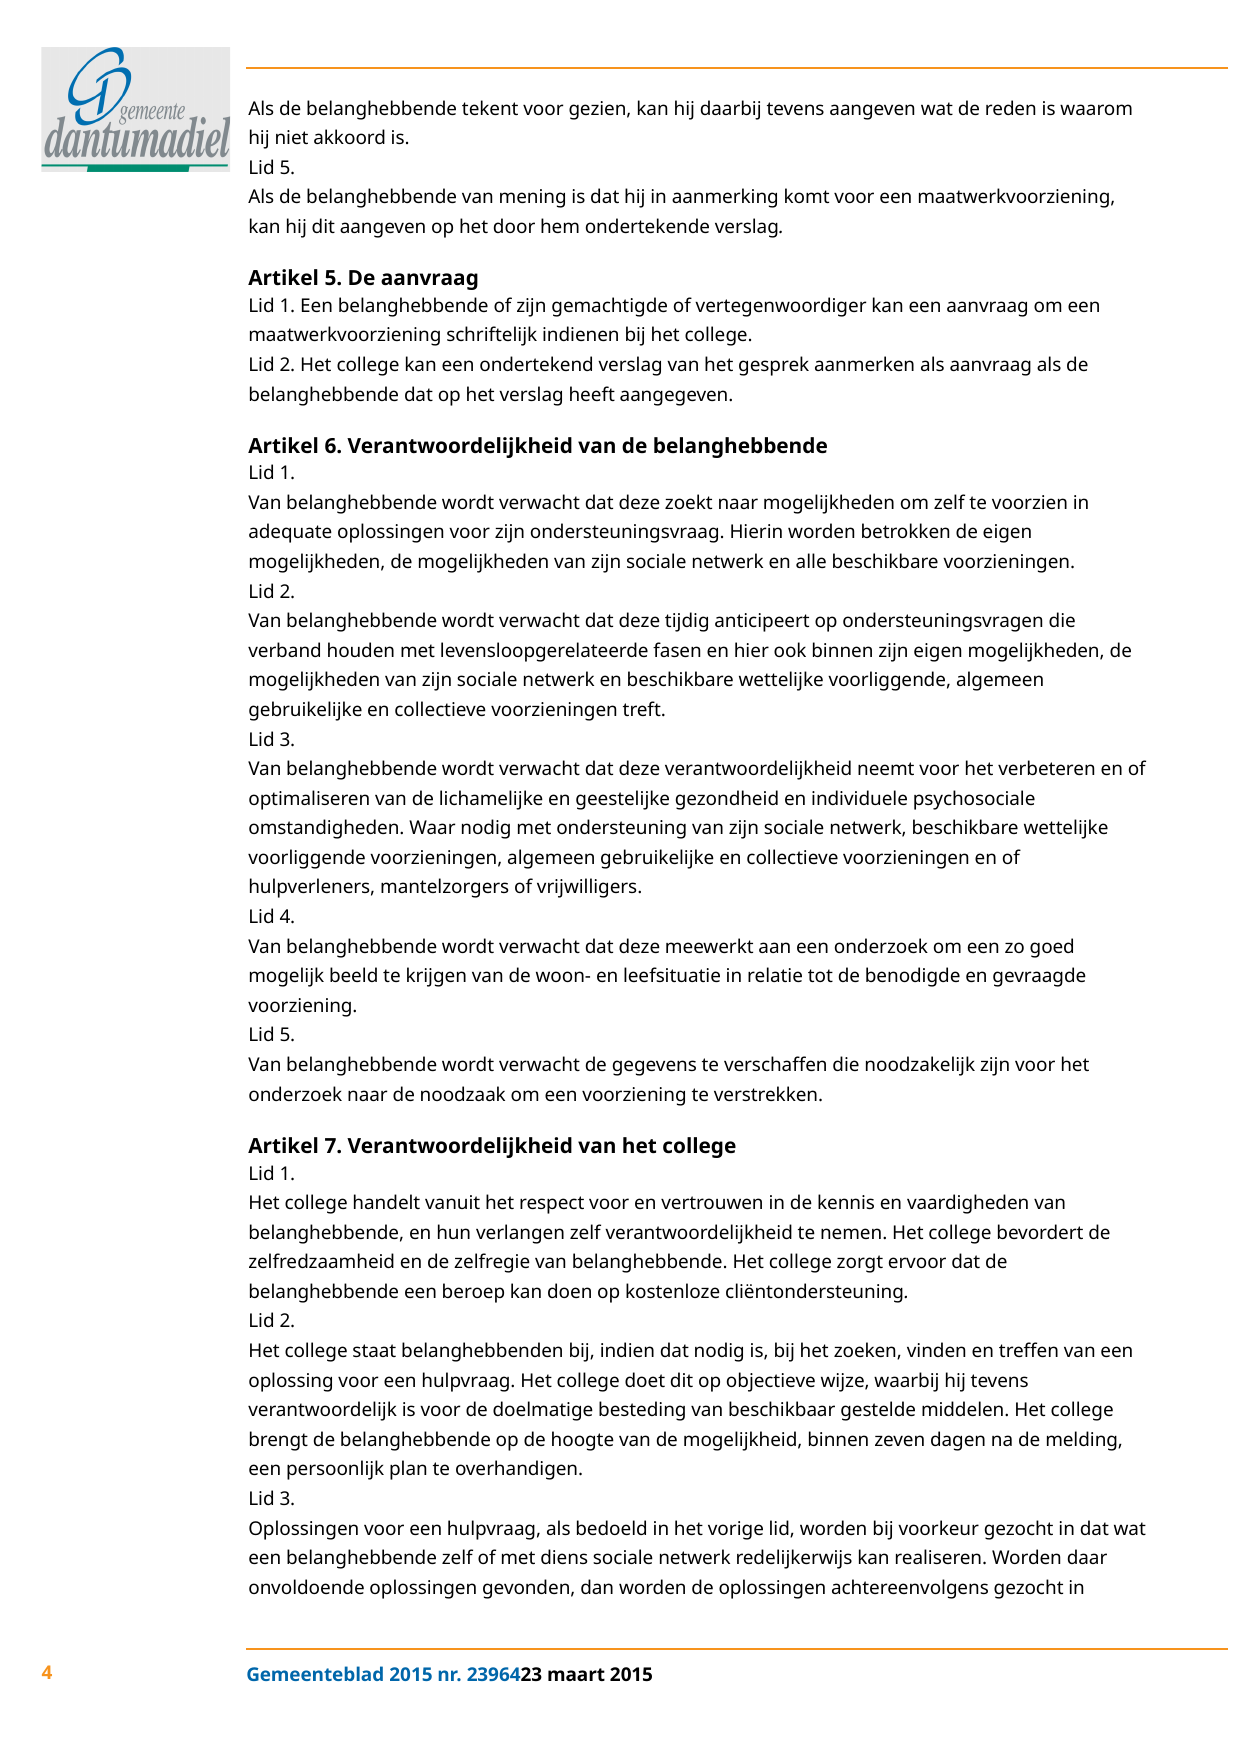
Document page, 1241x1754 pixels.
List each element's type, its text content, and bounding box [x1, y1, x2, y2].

text Oplossingen voor een hulpvraag, als bedoeld in het vorige lid, worden bij voorkeur gezocht in dat wat een belanghebbende zelf of met diens sociale netwerk redelijkerwijs kan realiseren. Worden daar onvoldoende oplossingen gevonden, dan worden de oplossingen achtereenvolgens gezocht in [248, 1515, 1152, 1599]
text Als de belanghebbende tekent voor gezien, kan hij daarbij tevens aangeven wat de reden is waarom hij niet akkoord is. [248, 95, 1152, 150]
text Als de belanghebbende van mening is dat hij in aanmerking komt voor een maatwerkvoorziening, kan hij dit aangeven op het door hem ondertekende verslag. [248, 183, 1152, 239]
text Artikel 6. Verantwoordelijkheid van de belanghebbende [248, 431, 1152, 459]
text Lid 3. [248, 726, 1152, 752]
text Lid 5. [248, 154, 1152, 180]
picture [41, 47, 231, 172]
text Lid 2. [248, 578, 1152, 604]
text Lid 4. [248, 903, 1152, 929]
text Lid 2. [248, 1308, 1152, 1333]
text Lid 1. [248, 1160, 1152, 1185]
text Artikel 5. De aanvraag [248, 263, 1152, 292]
text Lid 1. [248, 459, 1152, 485]
text Van belanghebbende wordt verwacht dat deze tijdig anticipeert op ondersteuningsvragen die verband houden met levensloopgerelateerde fasen en hier ook binnen zijn eigen mogelijkheden, de mogelijkheden van zijn sociale netwerk en beschikbare wettelijke voorliggende, algemeen gebruikelijke en collectieve voorzieningen treft. [248, 607, 1152, 722]
text Lid 2. Het college kan een ondertekend verslag van het gesprek aanmerken als aanvraag als de belanghebbende dat op het verslag heeft aangegeven. [248, 351, 1152, 406]
text Van belanghebbende wordt verwacht dat deze zoekt naar mogelijkheden om zelf te voorzien in adequate oplossingen voor zijn ondersteuningsvraag. Hierin worden betrokken de eigen mogelijkheden, de mogelijkheden van zijn sociale netwerk en alle beschikbare voorzieningen. [248, 489, 1152, 574]
text Van belanghebbende wordt verwacht de gegevens te verschaffen die noodzakelijk zijn voor het onderzoek naar de noodzaak om een voorziening te verstrekken. [248, 1051, 1152, 1107]
text Artikel 7. Verantwoordelijkheid van het college [248, 1131, 1152, 1160]
text Lid 3. [248, 1485, 1152, 1511]
text Lid 1. Een belanghebbende of zijn gemachtigde of vertegenwoordiger kan een aanvraag om een maatwerkvoorziening schriftelijk indienen bij het college. [248, 292, 1152, 347]
text Het college staat belanghebbenden bij, indien dat nodig is, bij het zoeken, vinden en treffen van een oplossing voor een hulpvraag. Het college doet dit op objectieve wijze, waarbij hij tevens verantwoordelijk is voor de doelmatige besteding van beschikbaar gestelde middelen. Het college brengt de belanghebbende op de hoogte van de mogelijkheid, binnen zeven dagen na de melding, een persoonlijk plan te overhandigen. [248, 1337, 1152, 1481]
text Lid 5. [248, 1022, 1152, 1047]
text Van belanghebbende wordt verwacht dat deze verantwoordelijkheid neemt voor het verbeteren en of optimaliseren van de lichamelijke en geestelijke gezondheid en individuele psychosociale omstandigheden. Waar nodig met ondersteuning van zijn sociale netwerk, beschikbare wettelijke voorliggende voorzieningen, algemeen gebruikelijke en collectieve voorzieningen en of hulpverleners, mantelzorgers of vrijwilligers. [248, 755, 1152, 899]
text Van belanghebbende wordt verwacht dat deze meewerkt aan een onderzoek om een zo goed mogelijk beeld te krijgen van de woon- en leefsituatie in relatie tot de benodigde en gevraagde voorziening. [248, 933, 1152, 1018]
text Het college handelt vanuit het respect voor en vertrouwen in de kennis en vaardigheden van belanghebbende, en hun verlangen zelf verantwoordelijkheid te nemen. Het college bevordert de zelfredzaamheid en de zelfregie van belanghebbende. Het college zorgt ervoor dat de belanghebbende een beroep kan doen op kostenloze cliëntondersteuning. [248, 1189, 1152, 1304]
